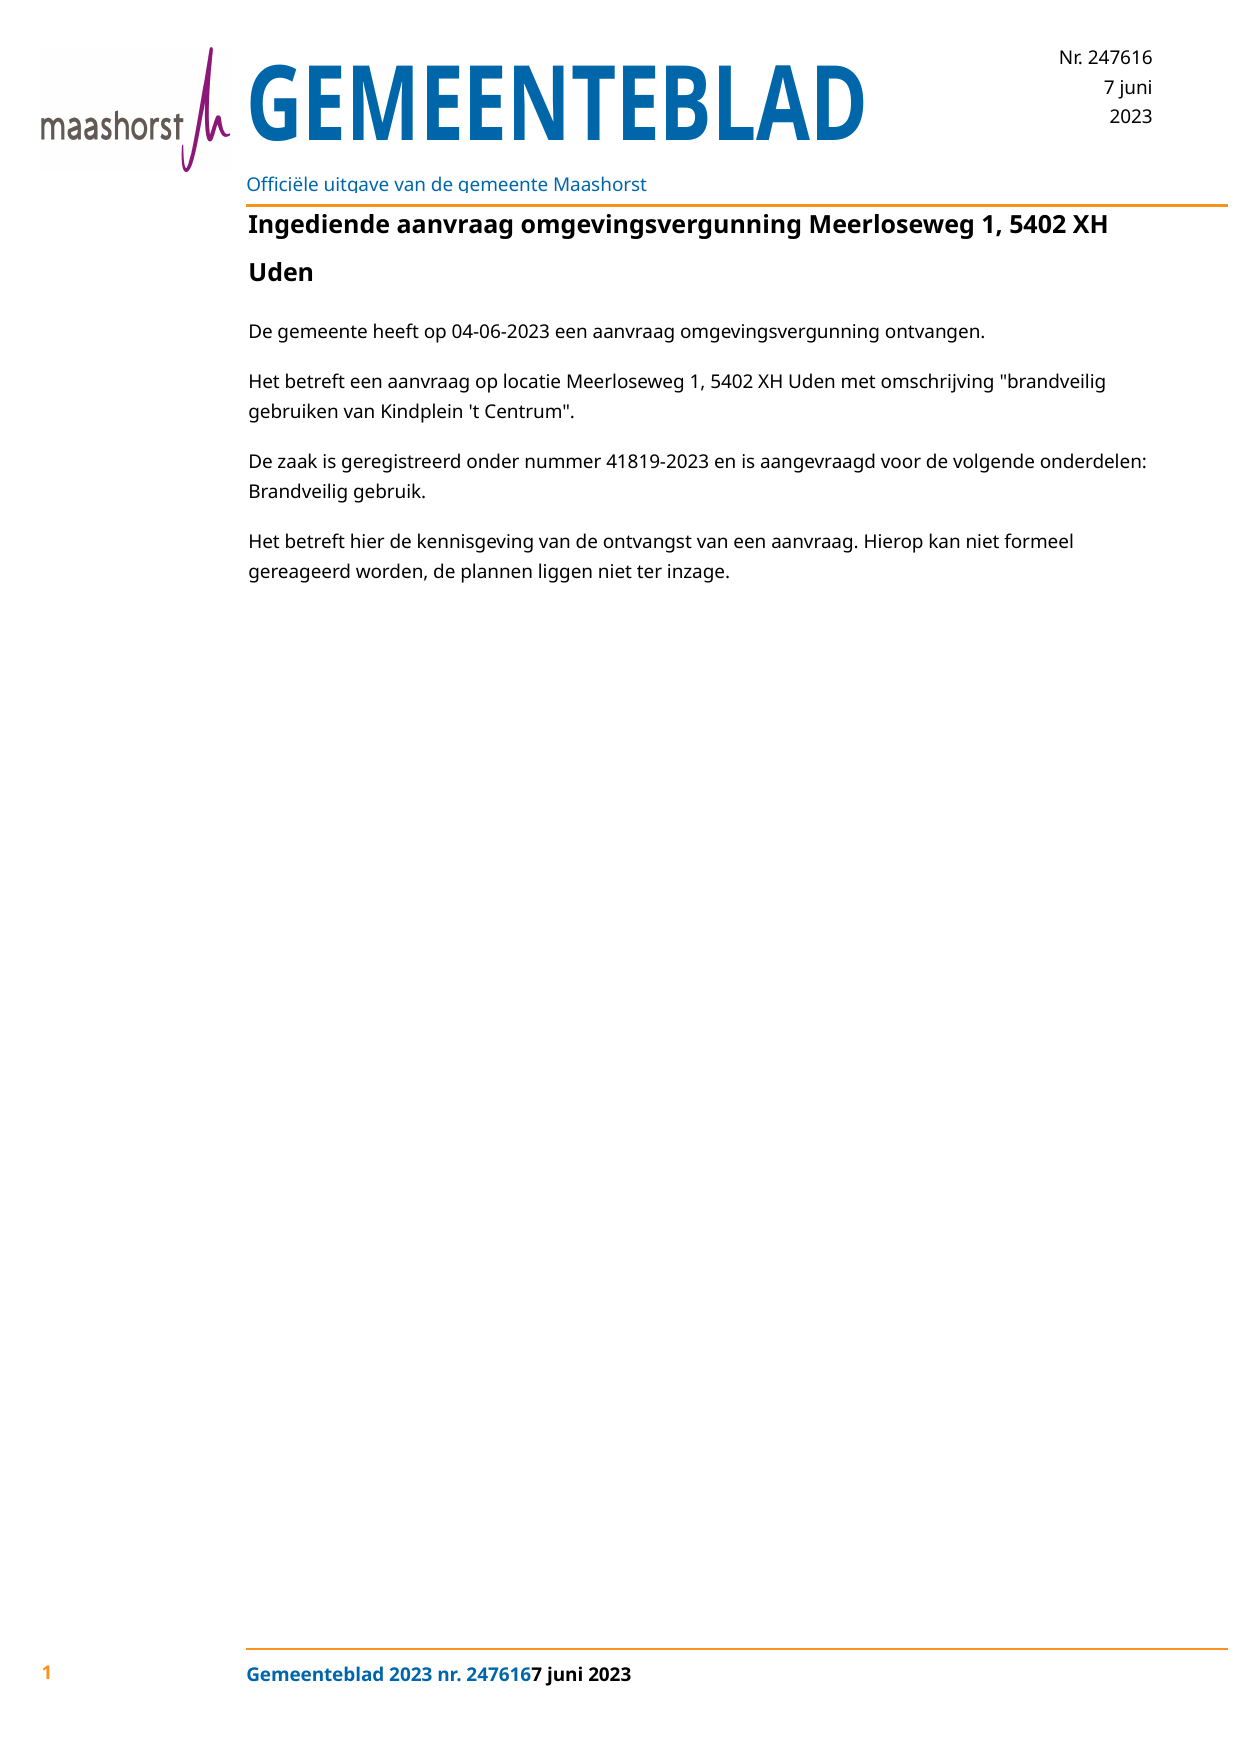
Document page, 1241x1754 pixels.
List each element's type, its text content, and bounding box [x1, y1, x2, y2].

text De zaak is geregistreerd onder nummer 41819-2023 en is aangevraagd voor de volgende onderdelen: Brandveilig gebruik. [248, 448, 1152, 504]
text Het betreft hier de kennisgeving van de ontvangst van een aanvraag. Hierop kan niet formeel gereageerd worden, de plannen liggen niet ter inzage. [248, 528, 1152, 584]
picture [41, 47, 231, 172]
text Het betreft een aanvraag op locatie Meerloseweg 1, 5402 XH Uden met omschrijving "brandveilig gebruiken van Kindplein 't Centrum". [248, 368, 1152, 424]
text Ingediende aanvraag omgevingsvergunning Meerloseweg 1, 5402 XH Uden [248, 207, 1152, 288]
text De gemeente heeft op 04-06-2023 een aanvraag omgevingsvergunning ontvangen. [248, 318, 1152, 344]
